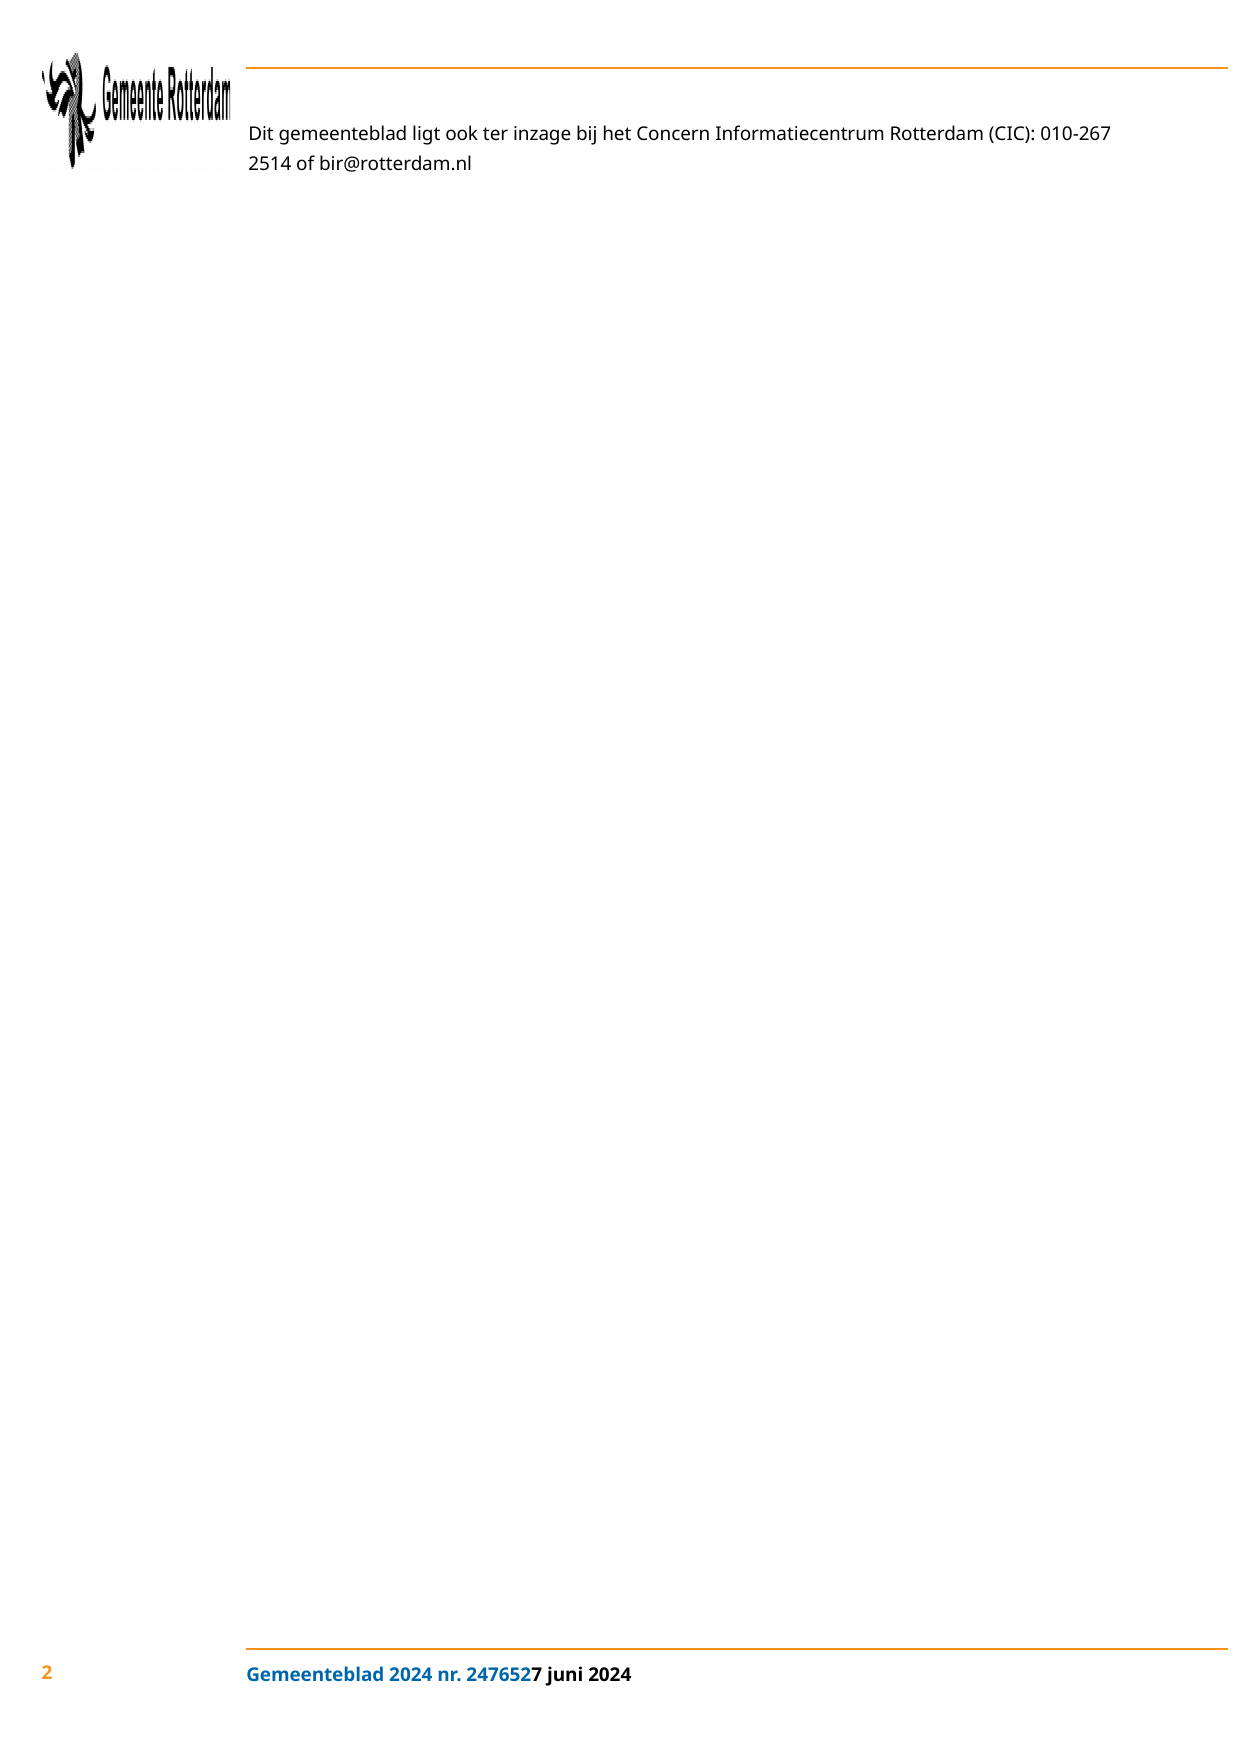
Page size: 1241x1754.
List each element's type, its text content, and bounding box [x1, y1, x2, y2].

picture [41, 47, 231, 172]
text Dit gemeenteblad ligt ook ter inzage bij het Concern Informatiecentrum Rotterdam (CIC): 010-267 2514 of bir@rotterdam.nl [248, 121, 1152, 176]
